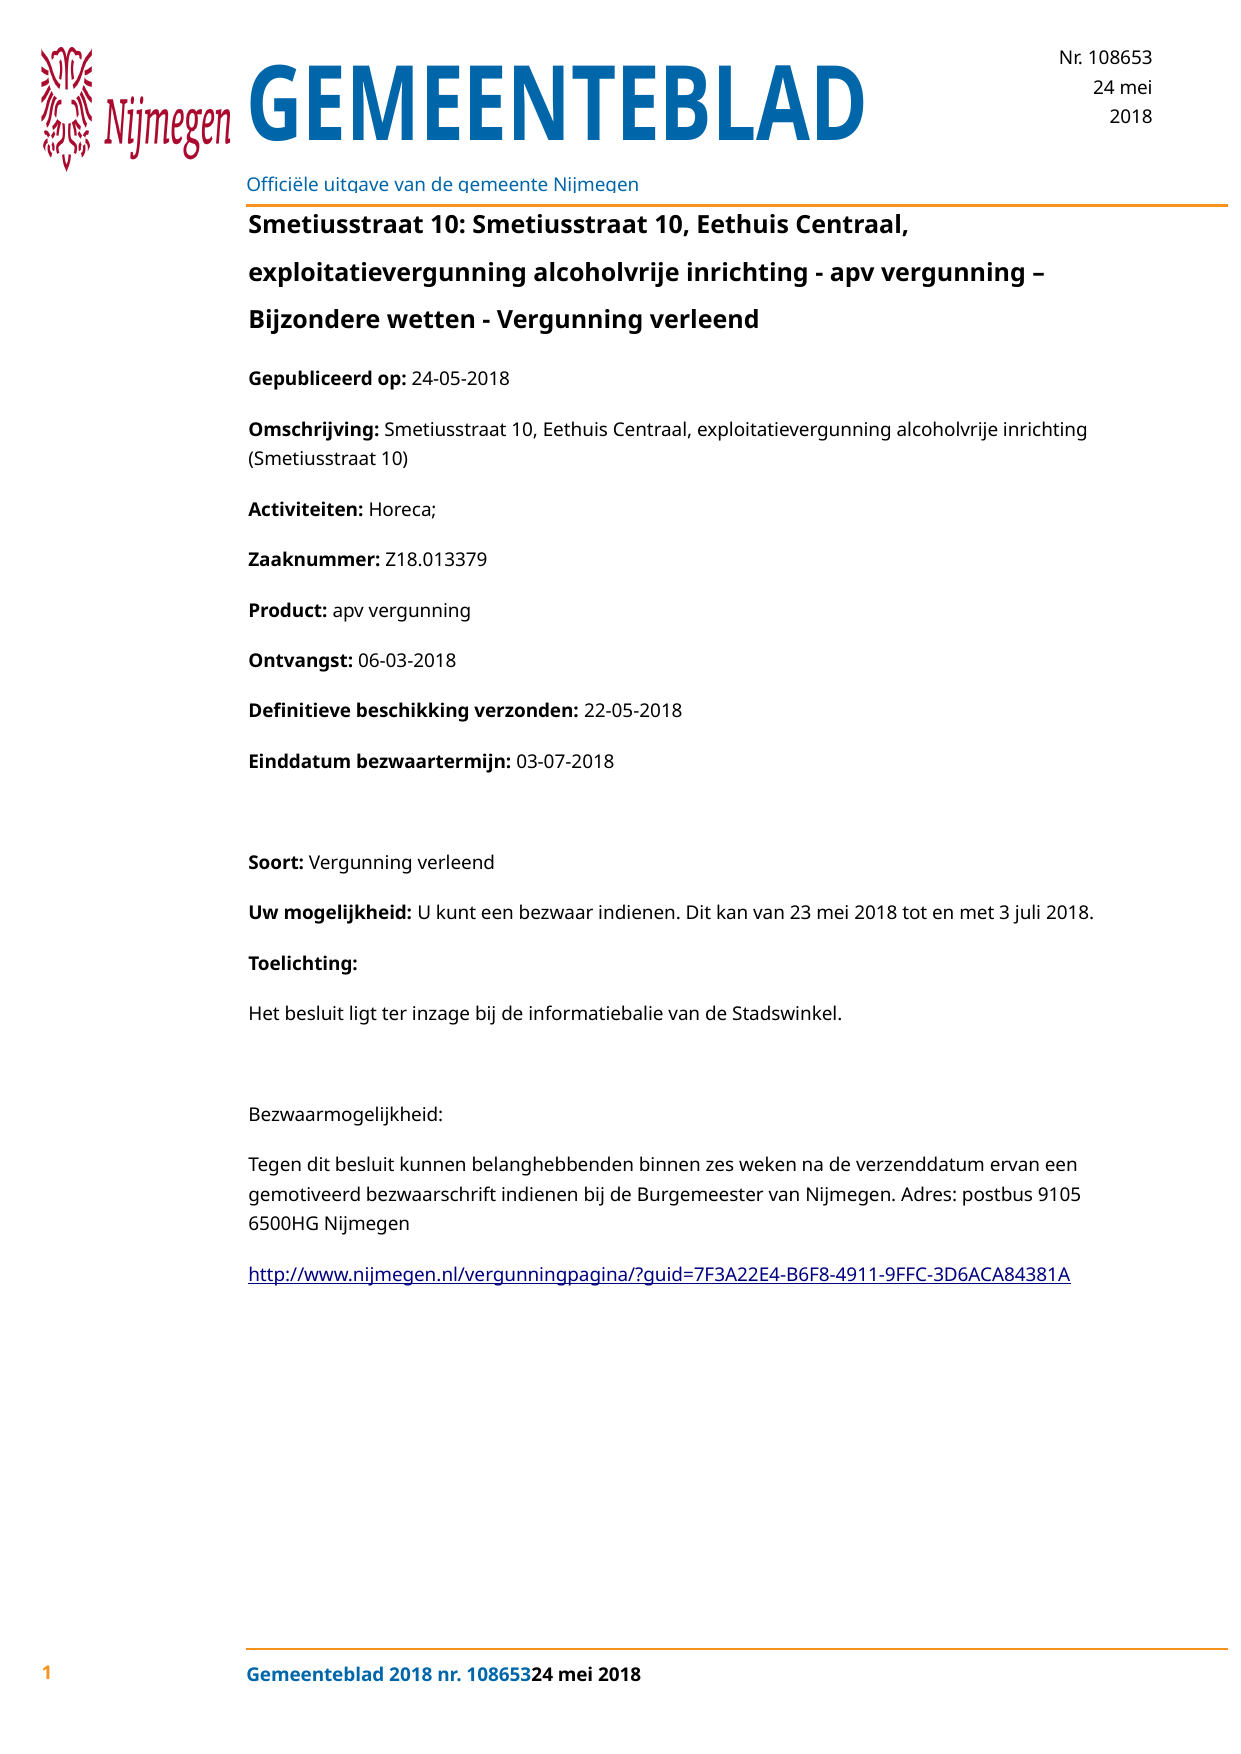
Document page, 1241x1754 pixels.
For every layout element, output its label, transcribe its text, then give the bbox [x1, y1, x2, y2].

text Gepubliceerd op: 24-05-2018 [248, 366, 1152, 391]
text Zaaknummer: Z18.013379 [248, 546, 1152, 572]
text Product: apv vergunning [248, 597, 1152, 622]
text Activiteiten: Horeca; [248, 496, 1152, 522]
text Omschrijving: Smetiusstraat 10, Eethuis Centraal, exploitatievergunning alcoholvrije inrichting (Smetiusstraat 10) [248, 416, 1152, 471]
text Uw mogelijkheid: U kunt een bezwaar indienen. Dit kan van 23 mei 2018 tot en met 3 juli 2018. [248, 899, 1152, 925]
text Smetiusstraat 10: Smetiusstraat 10, Eethuis Centraal, exploitatievergunning alcoholvrije inrichting - apv vergunning – Bijzondere wetten - Vergunning verleend [248, 207, 1152, 336]
text Bezwaarmogelijkheid: [248, 1101, 1152, 1127]
text Ontvangst: 06-03-2018 [248, 647, 1152, 673]
text Definitieve beschikking verzonden: 22-05-2018 [248, 698, 1152, 723]
text Einddatum bezwaartermijn: 03-07-2018 [248, 748, 1152, 774]
text Toelichting: [248, 950, 1152, 975]
text Tegen dit besluit kunnen belanghebbenden binnen zes weken na de verzenddatum ervan een gemotiveerd bezwaarschrift indienen bij de Burgemeester van Nijmegen. Adres: postbus 9105 6500HG Nijmegen [248, 1151, 1152, 1236]
text http://www.nijmegen.nl/vergunningpagina/?guid=7F3A22E4-B6F8-4911-9FFC-3D6ACA84381A [248, 1261, 1152, 1287]
picture [41, 47, 231, 172]
text Het besluit ligt ter inzage bij de informatiebalie van de Stadswinkel. [248, 1000, 1152, 1026]
text Soort: Vergunning verleend [248, 849, 1152, 874]
